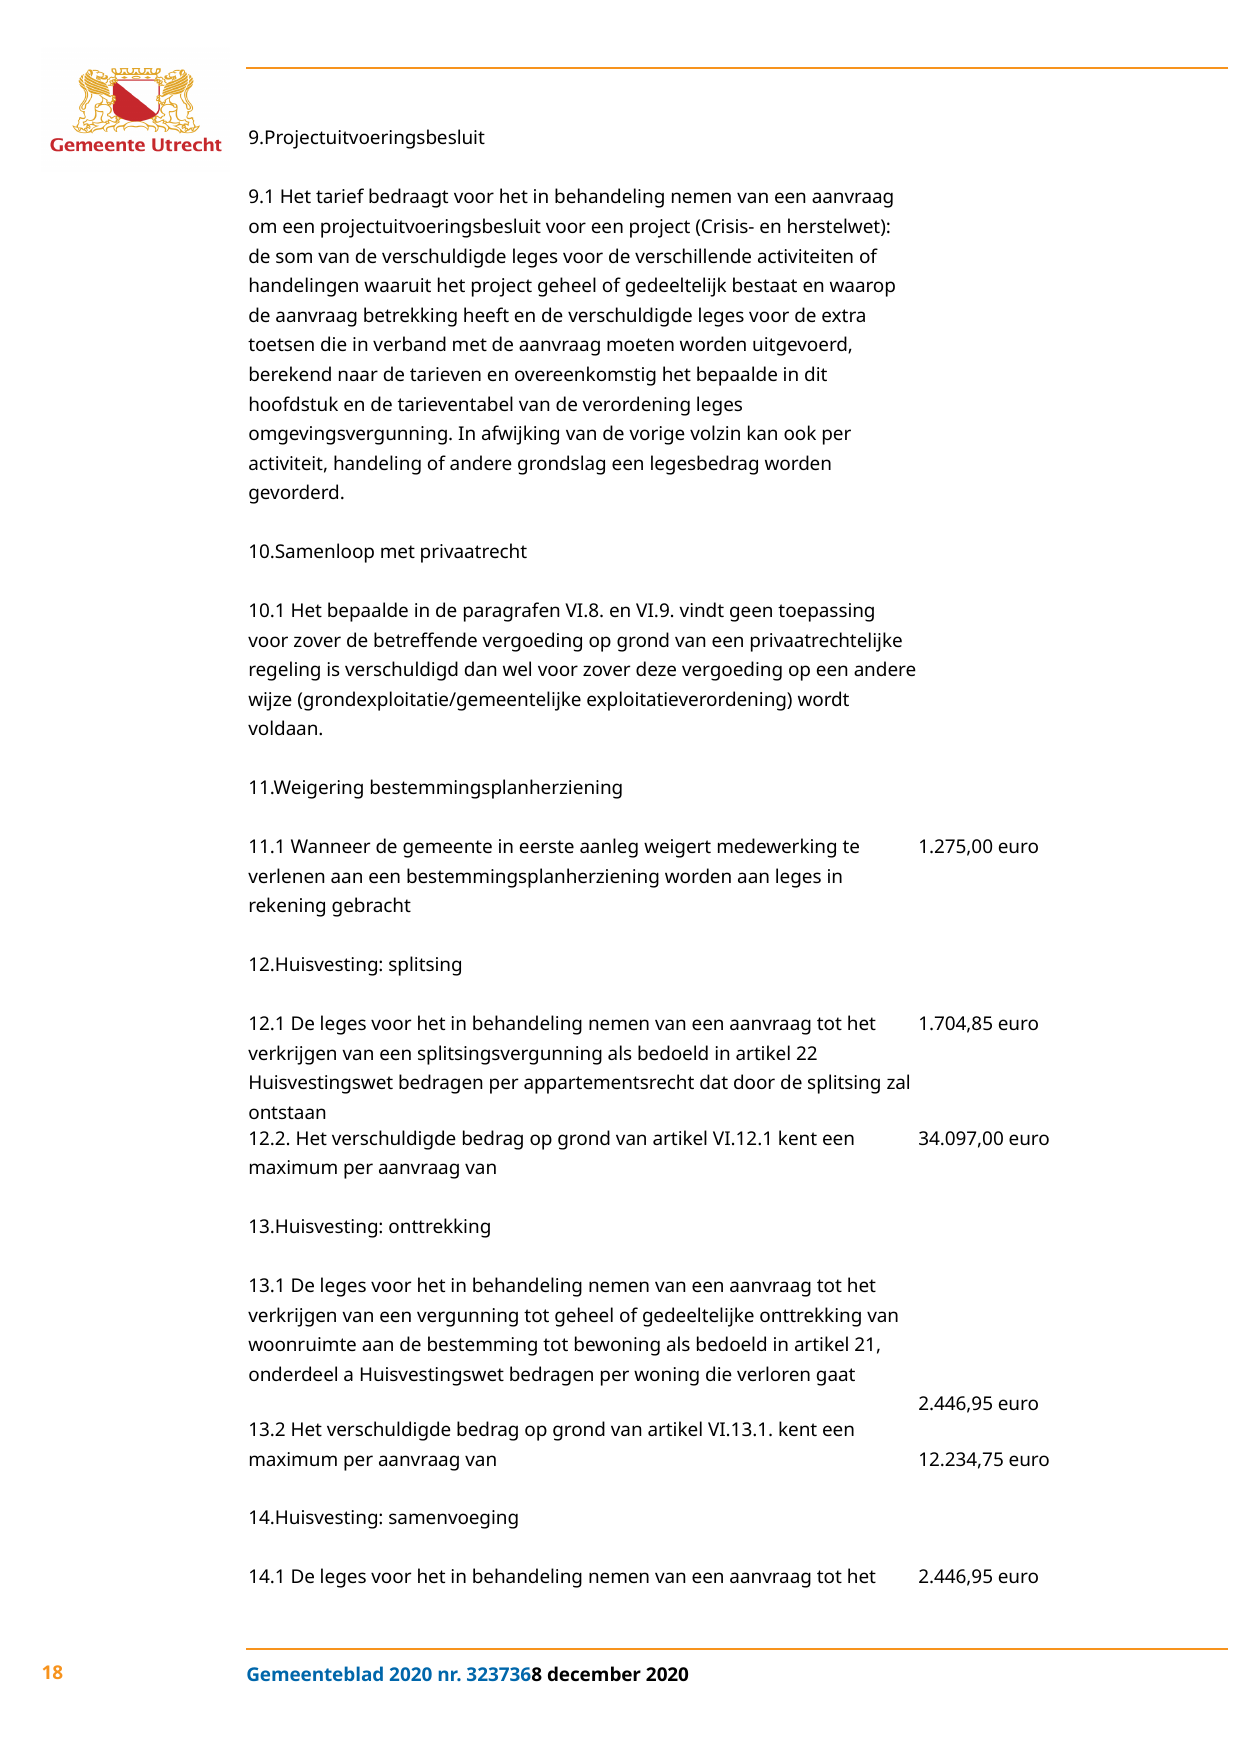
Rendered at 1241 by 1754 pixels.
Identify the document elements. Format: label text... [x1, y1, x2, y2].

table_cell 34.097,00 euro [918, 1125, 1152, 1180]
text 12.Huisvesting: splitsing [248, 951, 1152, 977]
table_cell 12.234,75 euro [918, 1416, 1152, 1472]
text 10.Samenloop met privaatrecht [248, 538, 1152, 564]
table_header [918, 184, 1152, 505]
text 9.Projectuitvoeringsbesluit [248, 124, 1152, 150]
table_header 14.1 De leges voor het in behandeling nemen van een aanvraag tot het [248, 1564, 918, 1589]
picture [41, 47, 231, 172]
text 13.Huisvesting: onttrekking [248, 1213, 1152, 1239]
table_cell 12.2. Het verschuldigde bedrag op grond van artikel VI.12.1 kent een maximum per aanvraag van [248, 1125, 918, 1180]
text 11.Weigering bestemmingsplanherziening [248, 774, 1152, 800]
table_header 13.1 De leges voor het in behandeling nemen van een aanvraag tot het verkrijgen van een vergunning tot geheel of gedeeltelijke onttrekking van woonruimte aan de bestemming tot bewoning als bedoeld in artikel 21, onderdeel a Huisvestingswet bedragen per woning die verloren gaat [248, 1272, 918, 1416]
table_header 2.446,95 euro [918, 1272, 1152, 1416]
table_header 11.1 Wanneer de gemeente in eerste aanleg weigert medewerking te verlenen aan een bestemmingsplanherziening worden aan leges in rekening gebracht [248, 834, 918, 918]
table_header 2.446,95 euro [918, 1564, 1152, 1589]
table_header 1.275,00 euro [918, 834, 1152, 918]
table_header [918, 597, 1152, 741]
table_header 12.1 De leges voor het in behandeling nemen van een aanvraag tot het verkrijgen van een splitsingsvergunning als bedoeld in artikel 22 Huisvestingswet bedragen per appartementsrecht dat door de splitsing zal ontstaan [248, 1010, 918, 1125]
table_header 1.704,85 euro [918, 1010, 1152, 1125]
table_header 10.1 Het bepaalde in de paragrafen VI.8. en VI.9. vindt geen toepassing voor zover de betreffende vergoeding op grond van een privaatrechtelijke regeling is verschuldigd dan wel voor zover deze vergoeding op een andere wijze (grondexploitatie/gemeentelijke exploitatieverordening) wordt voldaan. [248, 597, 918, 741]
table_cell 13.2 Het verschuldigde bedrag op grond van artikel VI.13.1. kent een maximum per aanvraag van [248, 1416, 918, 1472]
text 14.Huisvesting: samenvoeging [248, 1504, 1152, 1530]
table_header 9.1 Het tarief bedraagt voor het in behandeling nemen van een aanvraag om een projectuitvoeringsbesluit voor een project (Crisis- en herstelwet): de som van de verschuldigde leges voor de verschillende activiteiten of handelingen waaruit het project geheel of gedeeltelijk bestaat en waarop de aanvraag betrekking heeft en de verschuldigde leges voor de extra toetsen die in verband met de aanvraag moeten worden uitgevoerd, berekend naar de tarieven en overeenkomstig het bepaalde in dit hoofdstuk en de tarieventabel van de verordening leges omgevingsvergunning. In afwijking van de vorige volzin kan ook per activiteit, handeling of andere grondslag een legesbedrag worden gevorderd. [248, 184, 918, 505]
